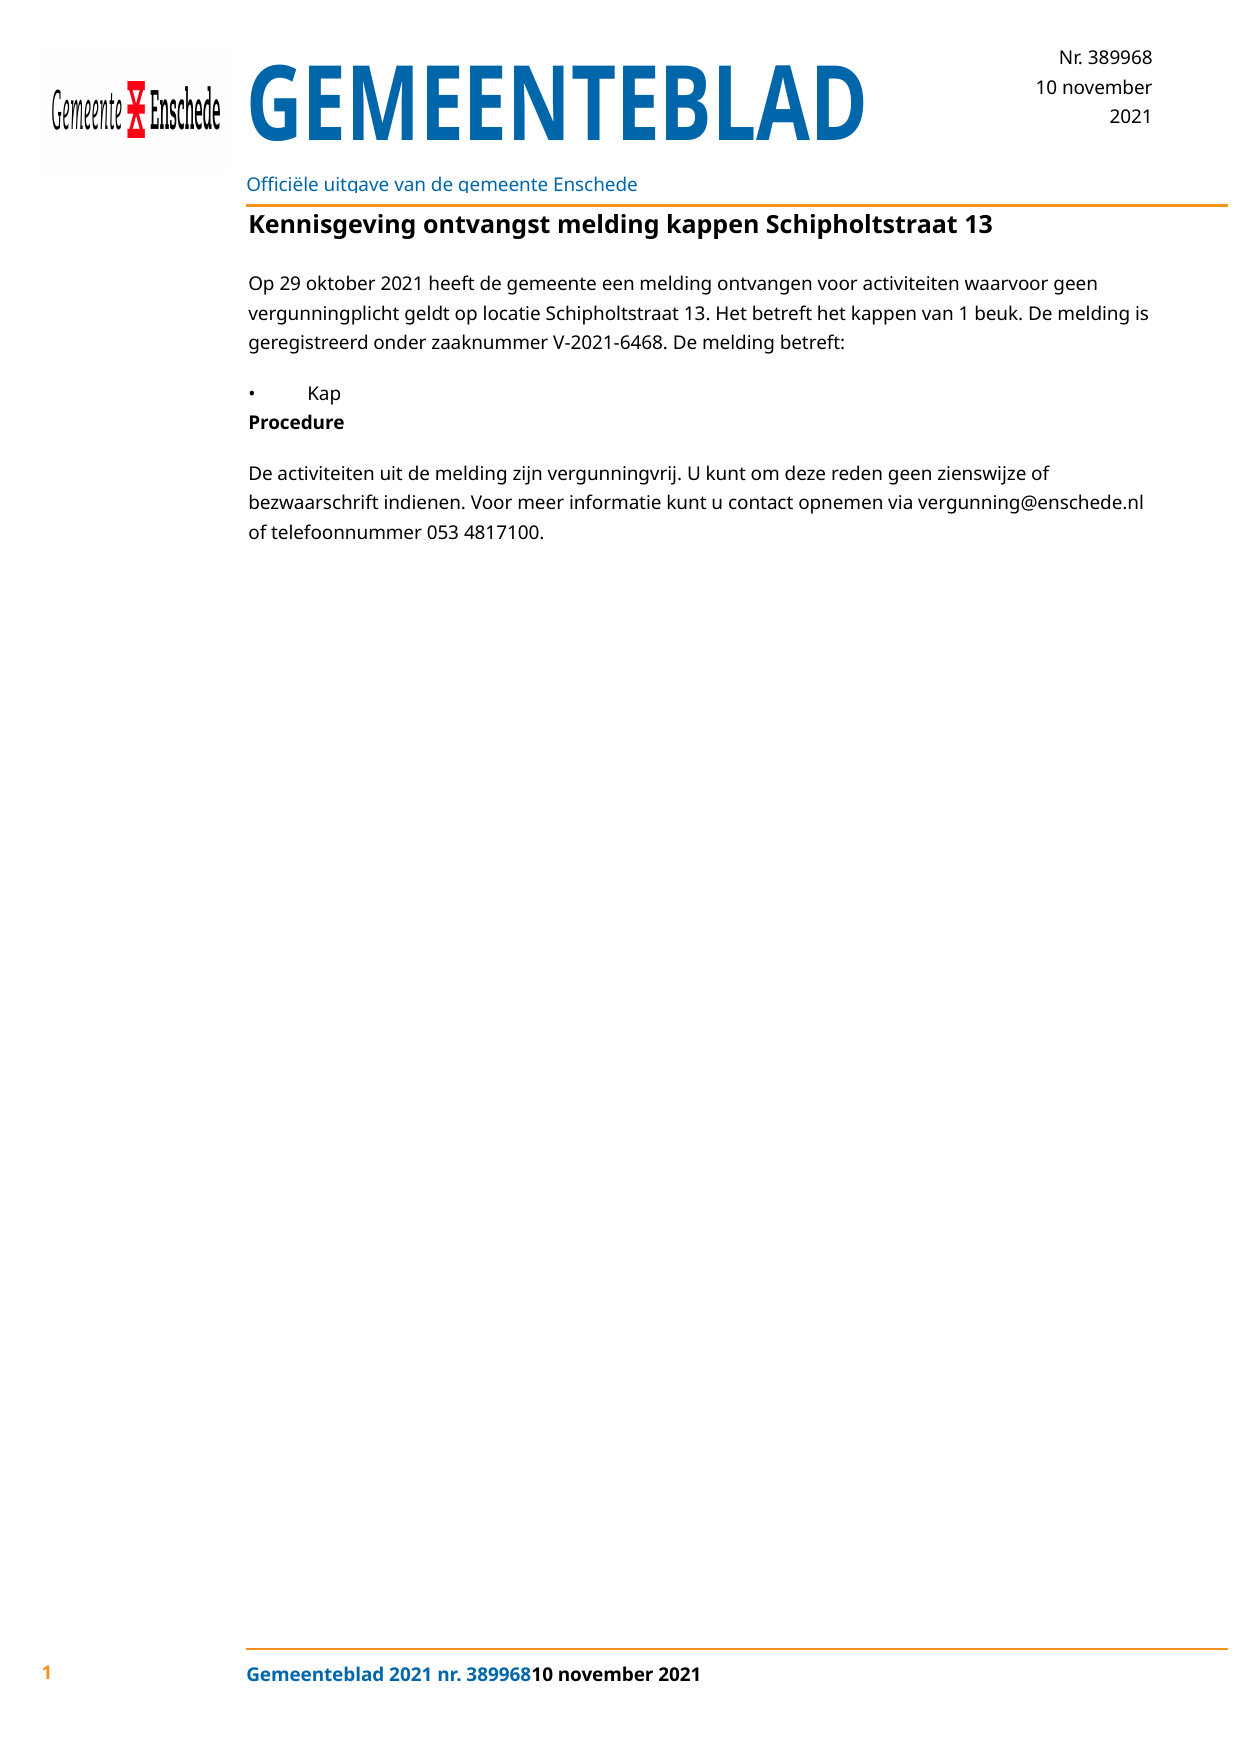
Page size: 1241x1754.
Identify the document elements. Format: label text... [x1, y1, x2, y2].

list Kap [248, 380, 1152, 406]
text Procedure [248, 409, 1152, 435]
text Kennisgeving ontvangst melding kappen Schipholtstraat 13 [248, 207, 1152, 241]
text Op 29 oktober 2021 heeft de gemeente een melding ontvangen voor activiteiten waarvoor geen vergunningplicht geldt op locatie Schipholtstraat 13. Het betreft het kappen van 1 beuk. De melding is geregistreerd onder zaaknummer V-2021-6468. De melding betreft: [248, 270, 1152, 355]
text De activiteiten uit de melding zijn vergunningvrij. U kunt om deze reden geen zienswijze of bezwaarschrift indienen. Voor meer informatie kunt u contact opnemen via vergunning@enschede.nl of telefoonnummer 053 4817100. [248, 460, 1152, 545]
picture [41, 47, 231, 172]
